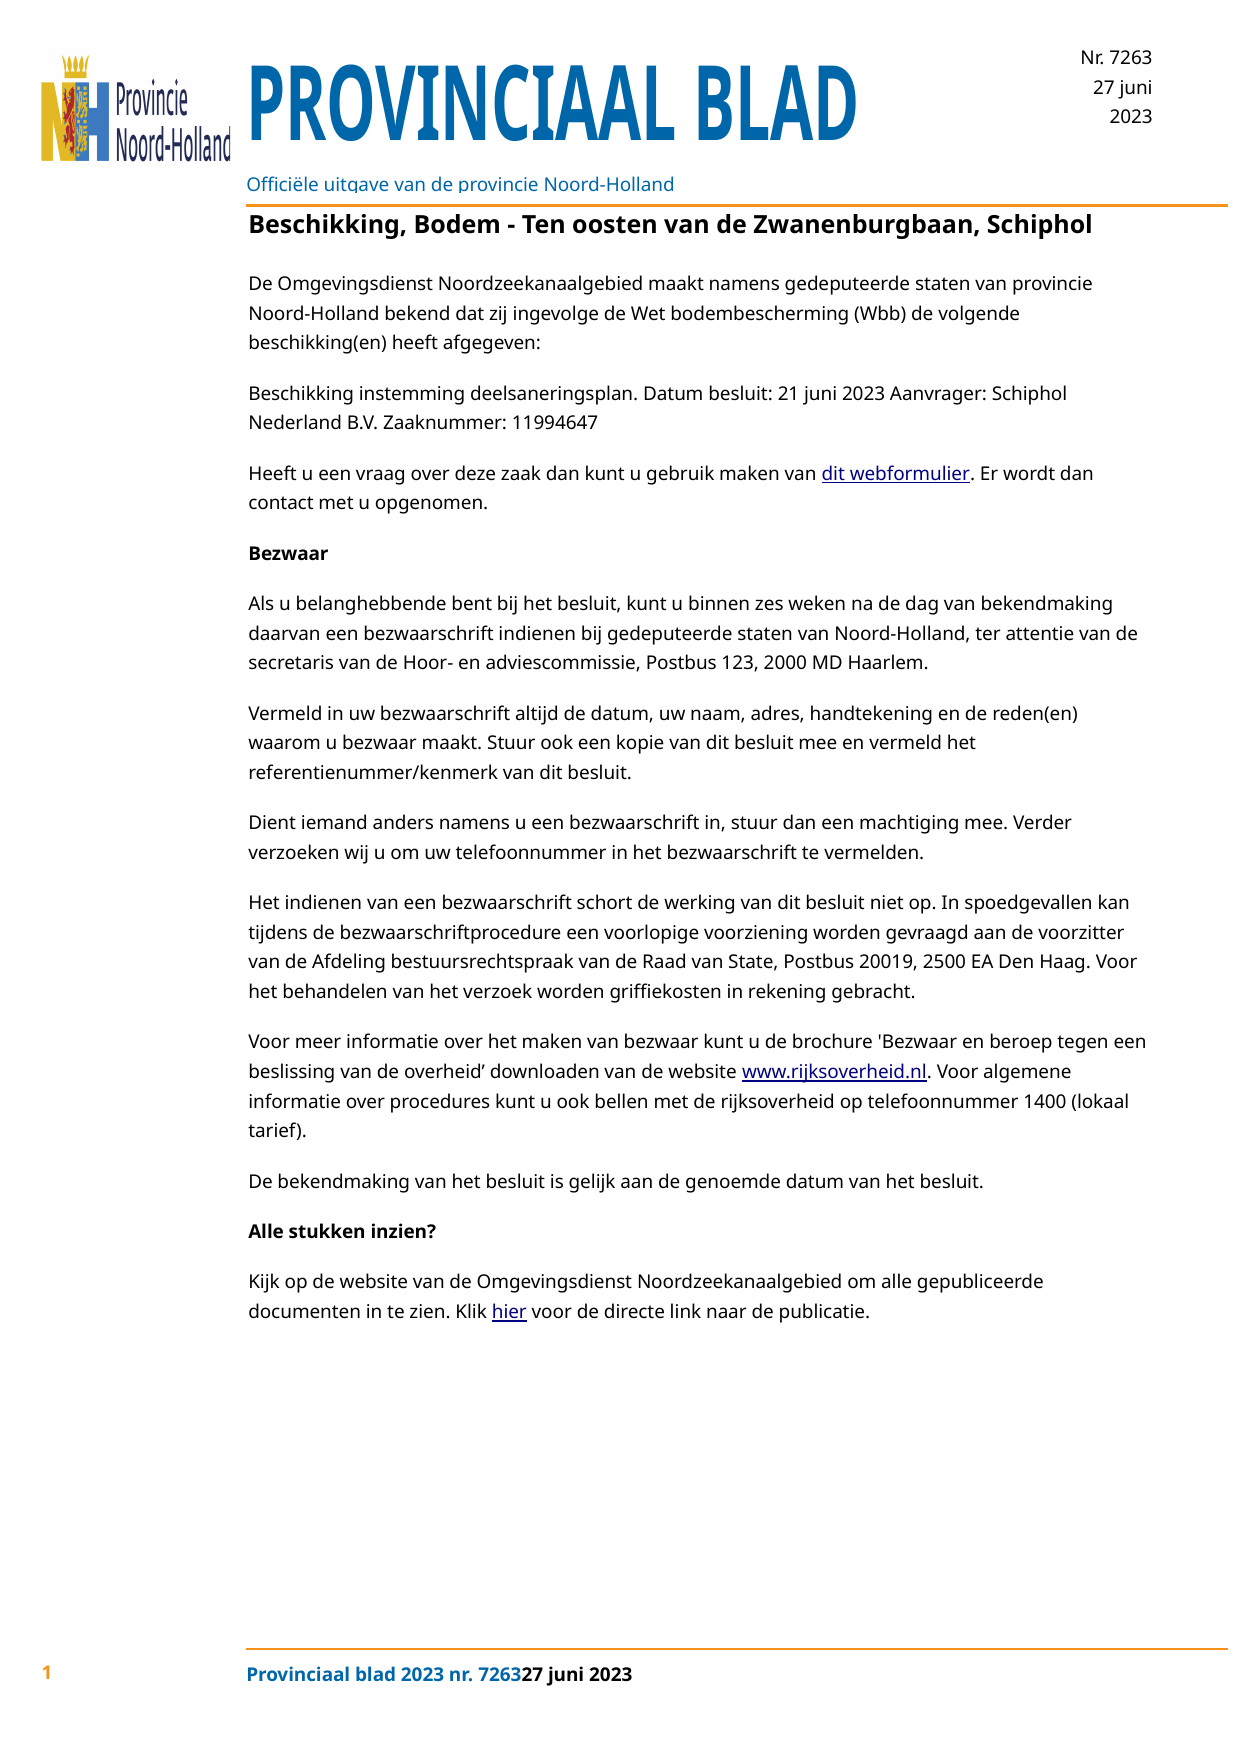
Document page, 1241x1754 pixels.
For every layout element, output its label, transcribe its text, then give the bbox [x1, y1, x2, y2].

picture [41, 47, 231, 172]
text Als u belanghebbende bent bij het besluit, kunt u binnen zes weken na de dag van bekendmaking daarvan een bezwaarschrift indienen bij gedeputeerde staten van Noord-Holland, ter attentie van de secretaris van de Hoor- en adviescommissie, Postbus 123, 2000 MD Haarlem. [248, 590, 1152, 675]
text Beschikking instemming deelsaneringsplan. Datum besluit: 21 juni 2023 Aanvrager: Schiphol Nederland B.V. Zaaknummer: 11994647 [248, 380, 1152, 435]
text Kijk op de website van de Omgevingsdienst Noordzeekanaalgebied om alle gepubliceerde documenten in te zien. Klik hier voor de directe link naar de publicatie. [248, 1269, 1152, 1324]
text Heeft u een vraag over deze zaak dan kunt u gebruik maken van dit webformulier. Er wordt dan contact met u opgenomen. [248, 460, 1152, 515]
text De bekendmaking van het besluit is gelijk aan de genoemde datum van het besluit. [248, 1168, 1152, 1193]
text Voor meer informatie over het maken van bezwaar kunt u de brochure 'Bezwaar en beroep tegen een beslissing van de overheid’ downloaden van de website www.rijksoverheid.nl. Voor algemene informatie over procedures kunt u ook bellen met de rijksoverheid op telefoonnummer 1400 (lokaal tarief). [248, 1029, 1152, 1143]
text Het indienen van een bezwaarschrift schort de werking van dit besluit niet op. In spoedgevallen kan tijdens de bezwaarschriftprocedure een voorlopige voorziening worden gevraagd aan de voorzitter van de Afdeling bestuursrechtspraak van de Raad van State, Postbus 20019, 2500 EA Den Haag. Voor het behandelen van het verzoek worden griffiekosten in rekening gebracht. [248, 889, 1152, 1004]
text Bezwaar [248, 540, 1152, 566]
text Alle stukken inzien? [248, 1218, 1152, 1244]
text Dient iemand anders namens u een bezwaarschrift in, stuur dan een machtiging mee. Verder verzoeken wij u om uw telefoonnummer in het bezwaarschrift te vermelden. [248, 809, 1152, 865]
text Beschikking, Bodem - Ten oosten van de Zwanenburgbaan, Schiphol [248, 207, 1152, 241]
text Vermeld in uw bezwaarschrift altijd de datum, uw naam, adres, handtekening en de reden(en) waarom u bezwaar maakt. Stuur ook een kopie van dit besluit mee en vermeld het referentienummer/kenmerk van dit besluit. [248, 700, 1152, 785]
text De Omgevingsdienst Noordzeekanaalgebied maakt namens gedeputeerde staten van provincie Noord-Holland bekend dat zij ingevolge de Wet bodembescherming (Wbb) de volgende beschikking(en) heeft afgegeven: [248, 270, 1152, 355]
